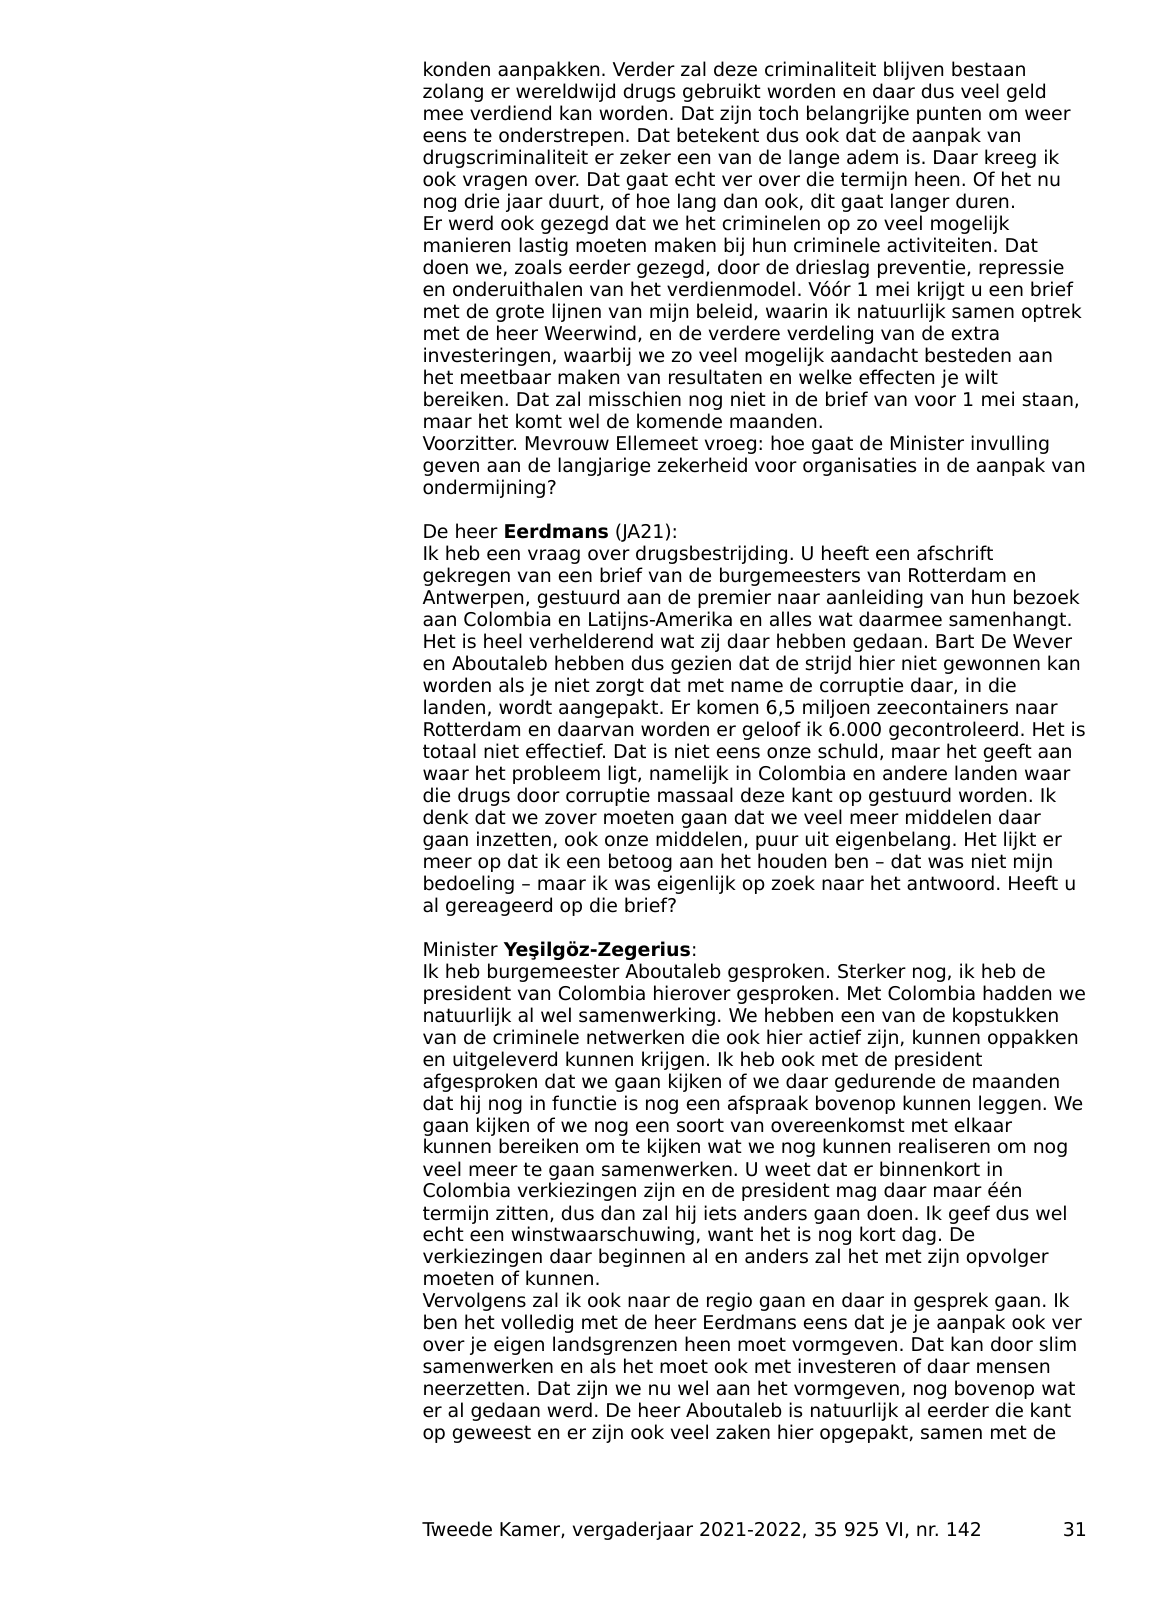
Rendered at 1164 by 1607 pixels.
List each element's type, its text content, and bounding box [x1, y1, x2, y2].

text Minister Yeşilgöz-Zegerius: [422, 939, 1087, 961]
text konden aanpakken. Verder zal deze criminaliteit blijven bestaan zolang er wereldwijd drugs gebruikt worden en daar dus veel geld mee verdiend kan worden. Dat zijn toch belangrijke punten om weer eens te onderstrepen. Dat betekent dus ook dat de aanpak van drugscriminaliteit er zeker een van de lange adem is. Daar kreeg ik ook vragen over. Dat gaat echt ver over die termijn heen. Of het nu nog drie jaar duurt, of hoe lang dan ook, dit gaat langer duren. [422, 59, 1087, 213]
text Er werd ook gezegd dat we het criminelen op zo veel mogelijk manieren lastig moeten maken bij hun criminele activiteiten. Dat doen we, zoals eerder gezegd, door de drieslag preventie, repressie en onderuithalen van het verdienmodel. Vóór 1 mei krijgt u een brief met de grote lijnen van mijn beleid, waarin ik natuurlijk samen optrek met de heer Weerwind, en de verdere verdeling van de extra investeringen, waarbij we zo veel mogelijk aandacht besteden aan het meetbaar maken van resultaten en welke effecten je wilt bereiken. Dat zal misschien nog niet in de brief van voor 1 mei staan, maar het komt wel de komende maanden. [422, 213, 1087, 433]
text Ik heb burgemeester Aboutaleb gesproken. Sterker nog, ik heb de president van Colombia hierover gesproken. Met Colombia hadden we natuurlijk al wel samenwerking. We hebben een van de kopstukken van de criminele netwerken die ook hier actief zijn, kunnen oppakken en uitgeleverd kunnen krijgen. Ik heb ook met de president afgesproken dat we gaan kijken of we daar gedurende de maanden dat hij nog in functie is nog een afspraak bovenop kunnen leggen. We gaan kijken of we nog een soort van overeenkomst met elkaar kunnen bereiken om te kijken wat we nog kunnen realiseren om nog veel meer te gaan samenwerken. U weet dat er binnenkort in Colombia verkiezingen zijn en de president mag daar maar één termijn zitten, dus dan zal hij iets anders gaan doen. Ik geef dus wel echt een winstwaarschuwing, want het is nog kort dag. De verkiezingen daar beginnen al en anders zal het met zijn opvolger moeten of kunnen. [422, 961, 1087, 1290]
text Ik heb een vraag over drugsbestrijding. U heeft een afschrift gekregen van een brief van de burgemeesters van Rotterdam en Antwerpen, gestuurd aan de premier naar aanleiding van hun bezoek aan Colombia en Latijns-Amerika en alles wat daarmee samenhangt. Het is heel verhelderend wat zij daar hebben gedaan. Bart De Wever en Aboutaleb hebben dus gezien dat de strijd hier niet gewonnen kan worden als je niet zorgt dat met name de corruptie daar, in die landen, wordt aangepakt. Er komen 6,5 miljoen zeecontainers naar Rotterdam en daarvan worden er geloof ik 6.000 gecontroleerd. Het is totaal niet effectief. Dat is niet eens onze schuld, maar het geeft aan waar het probleem ligt, namelijk in Colombia en andere landen waar die drugs door corruptie massaal deze kant op gestuurd worden. Ik denk dat we zover moeten gaan dat we veel meer middelen daar gaan inzetten, ook onze middelen, puur uit eigenbelang. Het lijkt er meer op dat ik een betoog aan het houden ben – dat was niet mijn bedoeling – maar ik was eigenlijk op zoek naar het antwoord. Heeft u al gereageerd op die brief? [422, 543, 1087, 916]
text Vervolgens zal ik ook naar de regio gaan en daar in gesprek gaan. Ik ben het volledig met de heer Eerdmans eens dat je je aanpak ook ver over je eigen landsgrenzen heen moet vormgeven. Dat kan door slim samenwerken en als het moet ook met investeren of daar mensen neerzetten. Dat zijn we nu wel aan het vormgeven, nog bovenop wat er al gedaan werd. De heer Aboutaleb is natuurlijk al eerder die kant op geweest en er zijn ook veel zaken hier opgepakt, samen met de [422, 1290, 1087, 1444]
text De heer Eerdmans (JA21): [422, 521, 1087, 543]
text Voorzitter. Mevrouw Ellemeet vroeg: hoe gaat de Minister invulling geven aan de langjarige zekerheid voor organisaties in de aanpak van ondermijning? [422, 433, 1087, 499]
